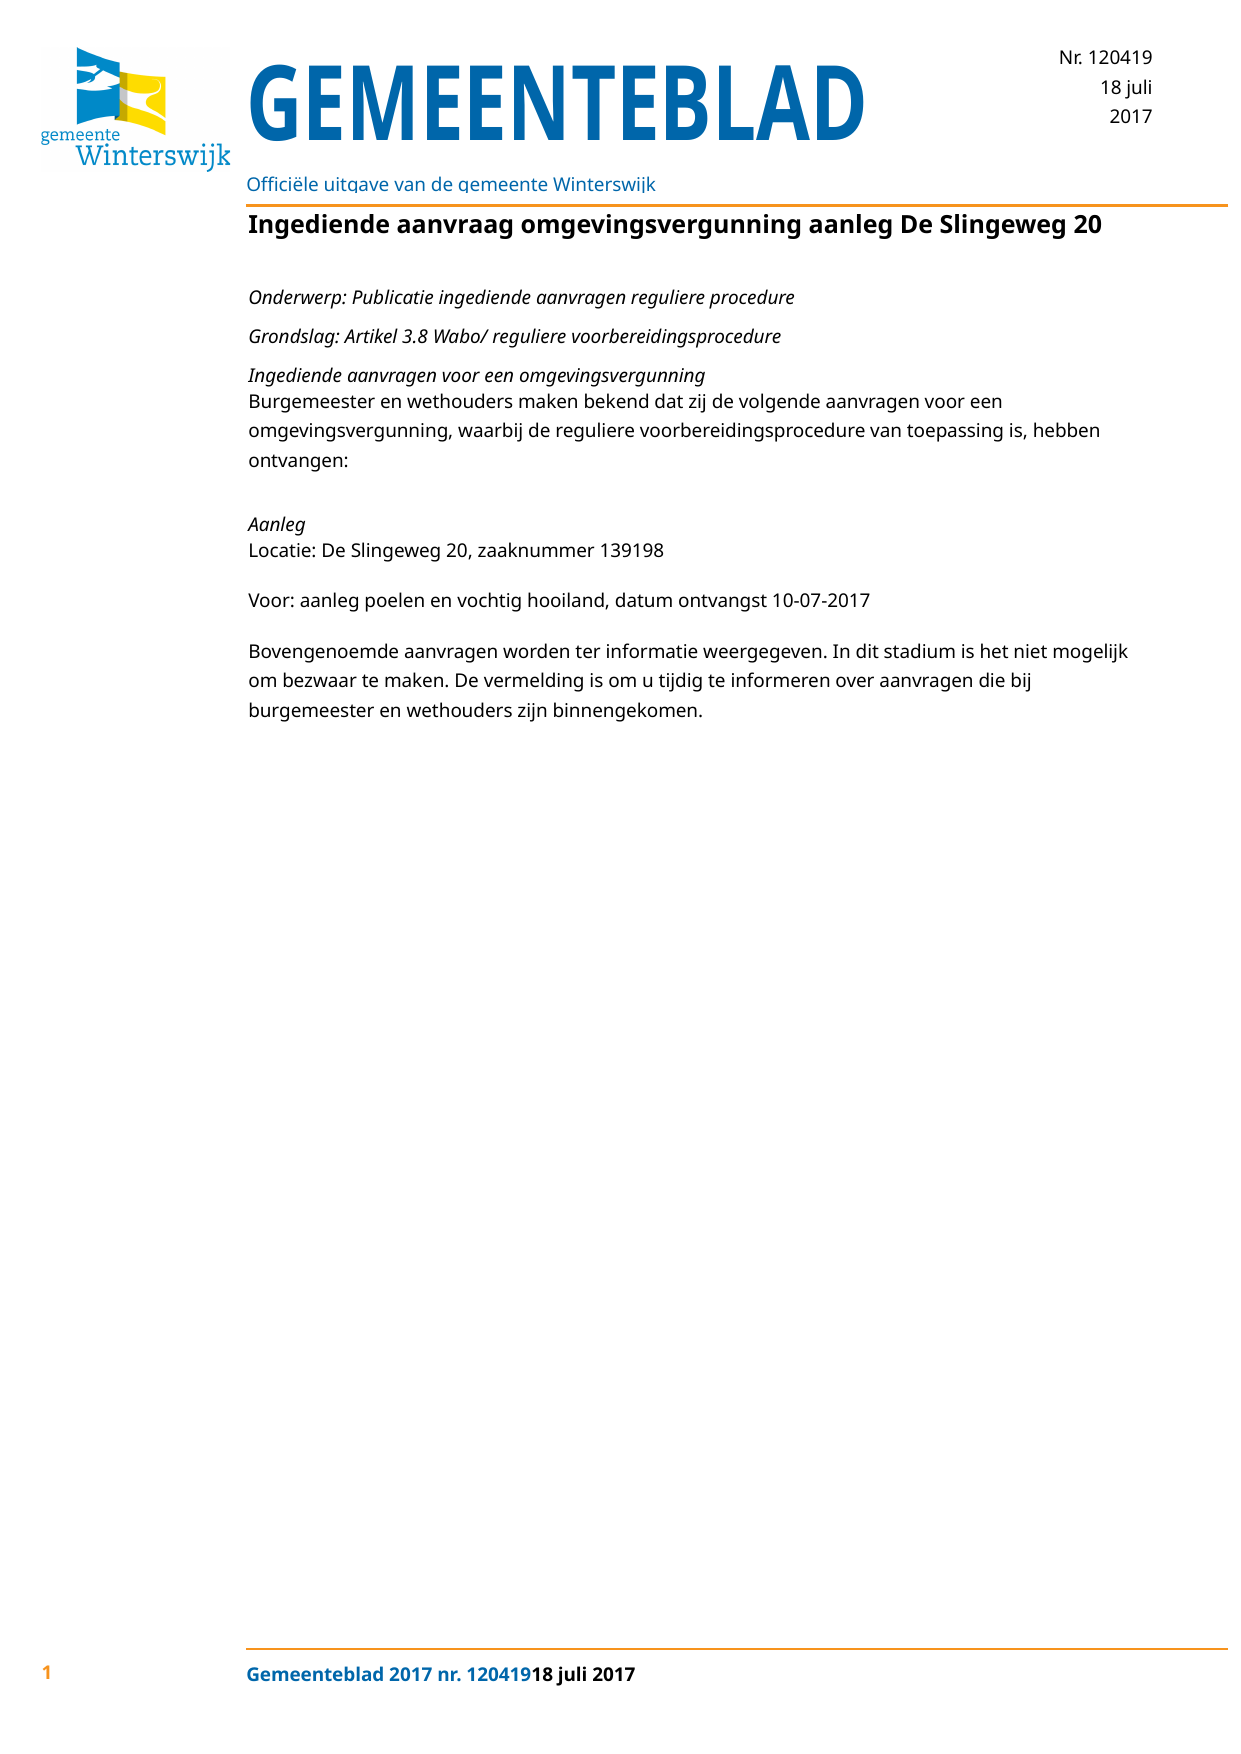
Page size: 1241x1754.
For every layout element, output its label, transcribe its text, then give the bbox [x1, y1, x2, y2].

text Onderwerp: Publicatie ingediende aanvragen reguliere procedure [248, 284, 1152, 309]
text Voor: aanleg poelen en vochtig hooiland, datum ontvangst 10-07-2017 [248, 587, 1152, 613]
text Aanleg [248, 511, 1152, 537]
text Burgemeester en wethouders maken bekend dat zij de volgende aanvragen voor een omgevingsvergunning, waarbij de reguliere voorbereidingsprocedure van toepassing is, hebben ontvangen: [248, 388, 1152, 473]
text Bovengenoemde aanvragen worden ter informatie weergegeven. In dit stadium is het niet mogelijk om bezwaar te maken. De vermelding is om u tijdig te informeren over aanvragen die bij burgemeester en wethouders zijn binnengekomen. [248, 638, 1152, 723]
picture [225, 153, 231, 162]
text Ingediende aanvragen voor een omgevingsvergunning [248, 362, 1152, 388]
picture [41, 47, 231, 172]
text Ingediende aanvraag omgevingsvergunning aanleg De Slingeweg 20 [248, 207, 1152, 241]
text Locatie: De Slingeweg 20, zaaknummer 139198 [248, 537, 1152, 563]
text Grondslag: Artikel 3.8 Wabo/ reguliere voorbereidingsprocedure [248, 323, 1152, 349]
